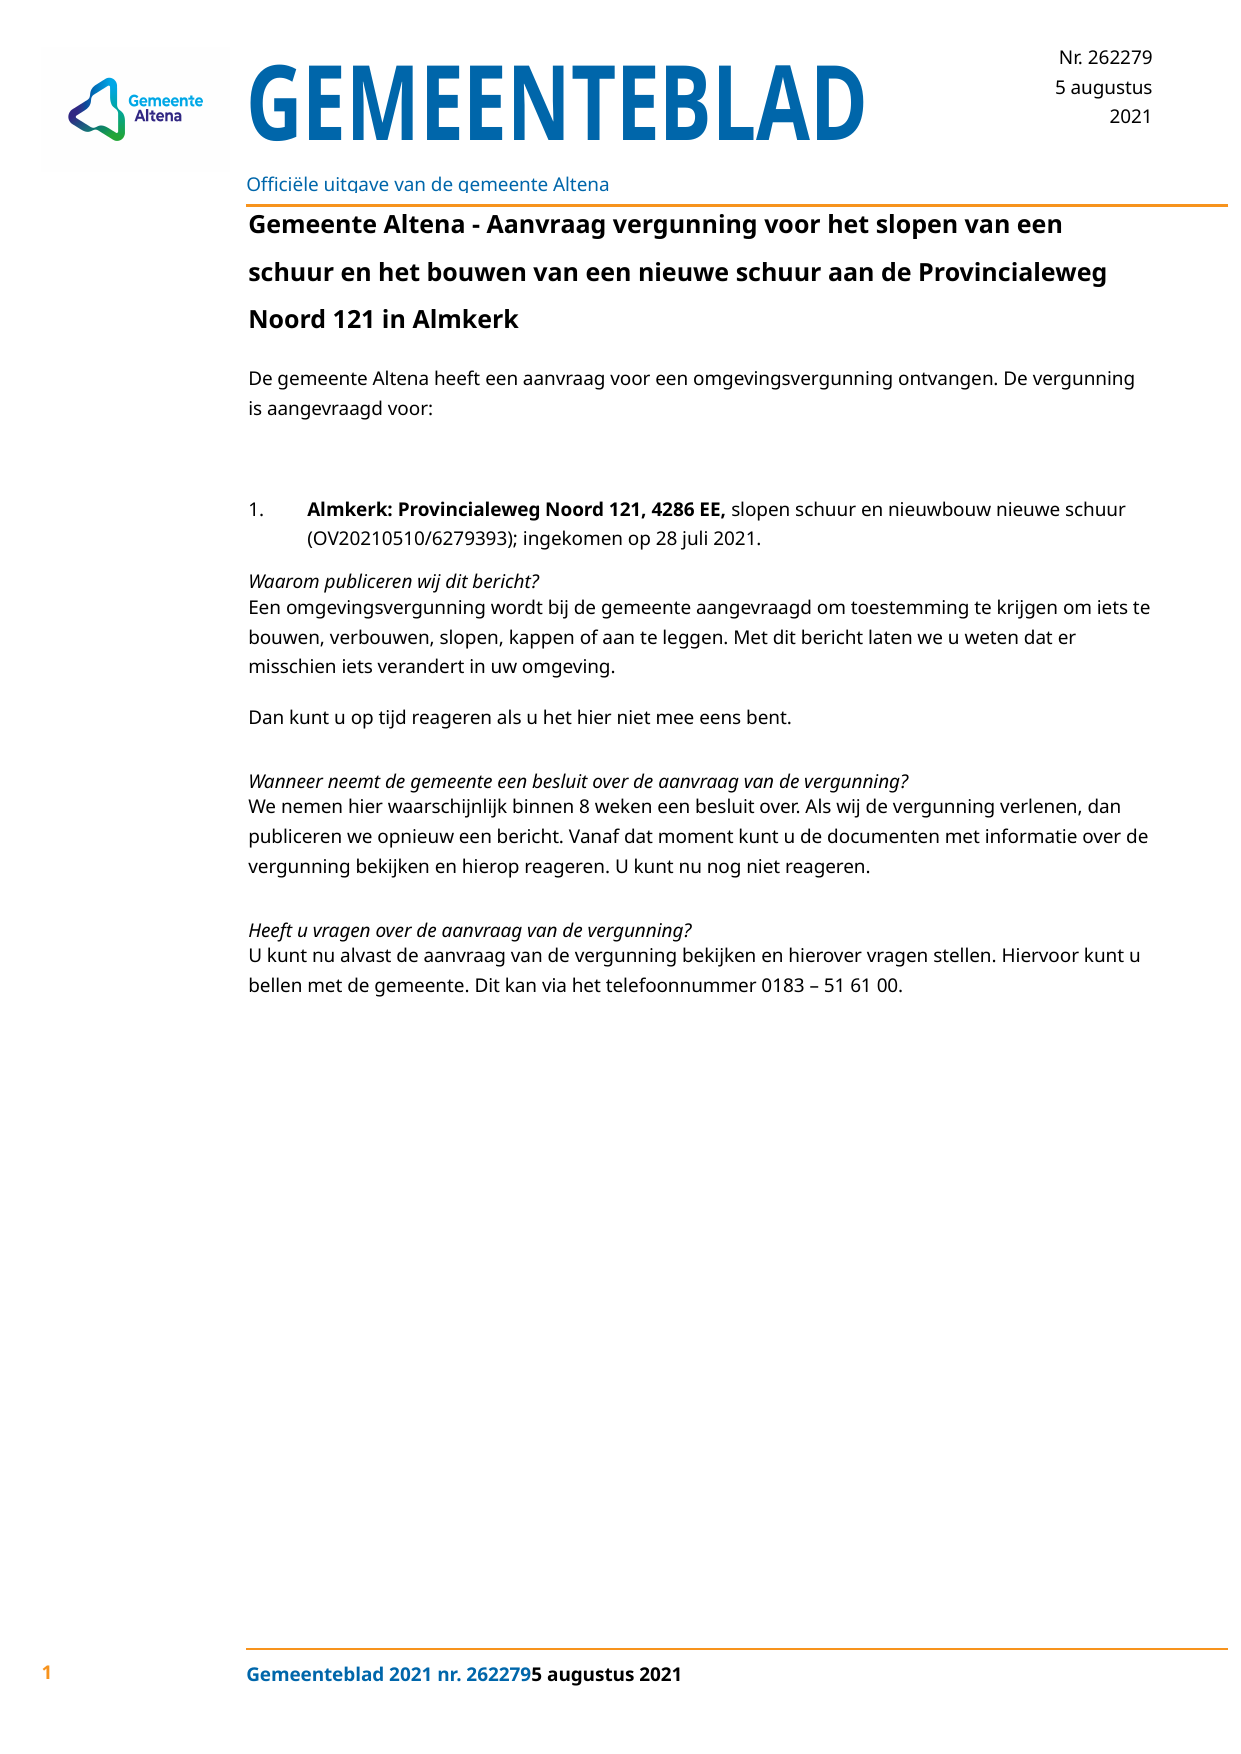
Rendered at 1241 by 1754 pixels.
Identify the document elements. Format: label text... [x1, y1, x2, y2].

text Heeft u vragen over de aanvraag van de vergunning? [248, 917, 1152, 942]
text De gemeente Altena heeft een aanvraag voor een omgevingsvergunning ontvangen. De vergunning is aangevraagd voor: [248, 366, 1152, 421]
text Een omgevingsvergunning wordt bij de gemeente aangevraagd om toestemming te krijgen om iets te bouwen, verbouwen, slopen, kappen of aan te leggen. Met dit bericht laten we u weten dat er misschien iets verandert in uw omgeving. [248, 594, 1152, 679]
list Almkerk: Provincialeweg Noord 121, 4286 EE, slopen schuur en nieuwbouw nieuwe schuur (OV20210510/6279393); ingekomen op 28 juli 2021. [248, 496, 1152, 551]
text Gemeente Altena - Aanvraag vergunning voor het slopen van een schuur en het bouwen van een nieuwe schuur aan de Provincialeweg Noord 121 in Almkerk [248, 207, 1152, 336]
text U kunt nu alvast de aanvraag van de vergunning bekijken en hierover vragen stellen. Hiervoor kunt u bellen met de gemeente. Dit kan via het telefoonnummer 0183 – 51 61 00. [248, 942, 1152, 998]
text We nemen hier waarschijnlijk binnen 8 weken een besluit over. Als wij de vergunning verlenen, dan publiceren we opnieuw een bericht. Vanaf dat moment kunt u de documenten met informatie over de vergunning bekijken en hierop reageren. U kunt nu nog niet reageren. [248, 794, 1152, 878]
text Dan kunt u op tijd reageren als u het hier niet mee eens bent. [248, 704, 1152, 730]
picture [41, 47, 231, 172]
text Waarom publiceren wij dit bericht? [248, 569, 1152, 594]
text Wanneer neemt de gemeente een besluit over de aanvraag van de vergunning? [248, 768, 1152, 794]
